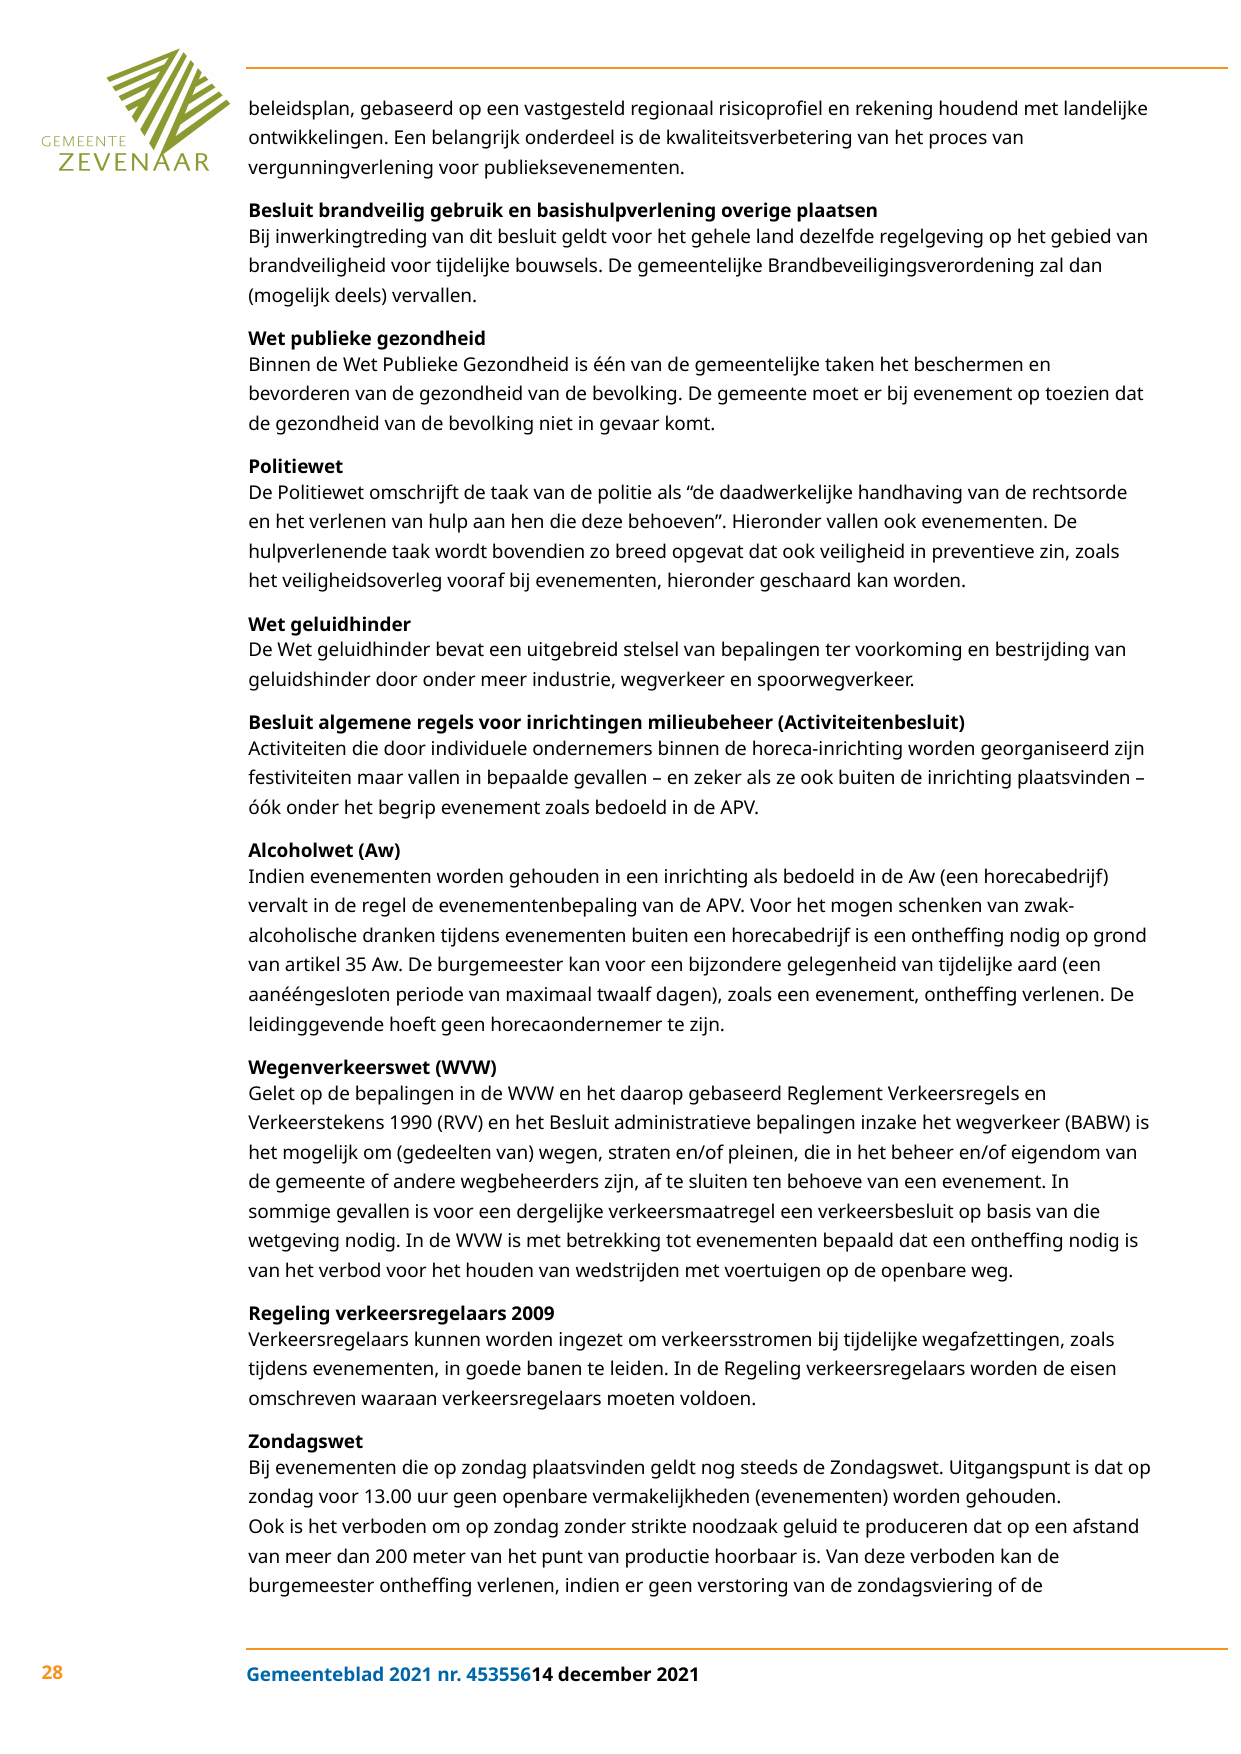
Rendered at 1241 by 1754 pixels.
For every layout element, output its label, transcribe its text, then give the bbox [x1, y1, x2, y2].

text Besluit algemene regels voor inrichtingen milieubeheer (Activiteitenbesluit) [248, 709, 1152, 735]
text Binnen de Wet Publieke Gezondheid is één van de gemeentelijke taken het beschermen en bevorderen van de gezondheid van de bevolking. De gemeente moet er bij evenement op toezien dat de gezondheid van de bevolking niet in gevaar komt. [248, 351, 1152, 436]
text Ook is het verboden om op zondag zonder strikte noodzaak geluid te produceren dat op een afstand van meer dan 200 meter van het punt van productie hoorbaar is. Van deze verboden kan de burgemeester ontheffing verlenen, indien er geen verstoring van de zondagsviering of de [248, 1513, 1152, 1598]
text Activiteiten die door individuele ondernemers binnen de horeca-inrichting worden georganiseerd zijn festiviteiten maar vallen in bepaalde gevallen – en zeker als ze ook buiten de inrichting plaatsvinden – óók onder het begrip evenement zoals bedoeld in de APV. [248, 735, 1152, 820]
text beleidsplan, gebaseerd op een vastgesteld regionaal risicoprofiel en rekening houdend met landelijke ontwikkelingen. Een belangrijk onderdeel is de kwaliteitsverbetering van het proces van vergunningverlening voor publieksevenementen. [248, 95, 1152, 180]
text Regeling verkeersregelaars 2009 [248, 1300, 1152, 1326]
text Indien evenementen worden gehouden in een inrichting als bedoeld in de Aw (een horecabedrijf) vervalt in de regel de evenementenbepaling van de APV. Voor het mogen schenken van zwak-alcoholische dranken tijdens evenementen buiten een horecabedrijf is een ontheffing nodig op grond van artikel 35 Aw. De burgemeester kan voor een bijzondere gelegenheid van tijdelijke aard (een aanééngesloten periode van maximaal twaalf dagen), zoals een evenement, ontheffing verlenen. De leidinggevende hoeft geen horecaondernemer te zijn. [248, 863, 1152, 1037]
text Wet geluidhinder [248, 611, 1152, 636]
text Verkeersregelaars kunnen worden ingezet om verkeersstromen bij tijdelijke wegafzettingen, zoals tijdens evenementen, in goede banen te leiden. In de Regeling verkeersregelaars worden de eisen omschreven waaraan verkeersregelaars moeten voldoen. [248, 1326, 1152, 1411]
text Bij inwerkingtreding van dit besluit geldt voor het gehele land dezelfde regelgeving op het gebied van brandveiligheid voor tijdelijke bouwsels. De gemeentelijke Brandbeveiligingsverordening zal dan (mogelijk deels) vervallen. [248, 223, 1152, 308]
text Wegenverkeerswet (WVW) [248, 1054, 1152, 1080]
text Bij evenementen die op zondag plaatsvinden geldt nog steeds de Zondagswet. Uitgangspunt is dat op zondag voor 13.00 uur geen openbare vermakelijkheden (evenementen) worden gehouden. [248, 1454, 1152, 1509]
text De Wet geluidhinder bevat een uitgebreid stelsel van bepalingen ter voorkoming en bestrijding van geluidshinder door onder meer industrie, wegverkeer en spoorwegverkeer. [248, 636, 1152, 692]
text Gelet op de bepalingen in de WVW en het daarop gebaseerd Reglement Verkeersregels en Verkeerstekens 1990 (RVV) en het Besluit administratieve bepalingen inzake het wegverkeer (BABW) is het mogelijk om (gedeelten van) wegen, straten en/of pleinen, die in het beheer en/of eigendom van de gemeente of andere wegbeheerders zijn, af te sluiten ten behoeve van een evenement. In sommige gevallen is voor een dergelijke verkeersmaatregel een verkeersbesluit op basis van die wetgeving nodig. In de WVW is met betrekking tot evenementen bepaald dat een ontheffing nodig is van het verbod voor het houden van wedstrijden met voertuigen op de openbare weg. [248, 1080, 1152, 1283]
text Zondagswet [248, 1428, 1152, 1454]
text Besluit brandveilig gebruik en basishulpverlening overige plaatsen [248, 197, 1152, 223]
picture [41, 47, 231, 172]
text Politiewet [248, 453, 1152, 479]
text De Politiewet omschrijft de taak van de politie als “de daadwerkelijke handhaving van de rechtsorde en het verlenen van hulp aan hen die deze behoeven”. Hieronder vallen ook evenementen. De hulpverlenende taak wordt bovendien zo breed opgevat dat ook veiligheid in preventieve zin, zoals het veiligheidsoverleg vooraf bij evenementen, hieronder geschaard kan worden. [248, 479, 1152, 593]
text Wet publieke gezondheid [248, 325, 1152, 351]
text Alcoholwet (Aw) [248, 837, 1152, 863]
